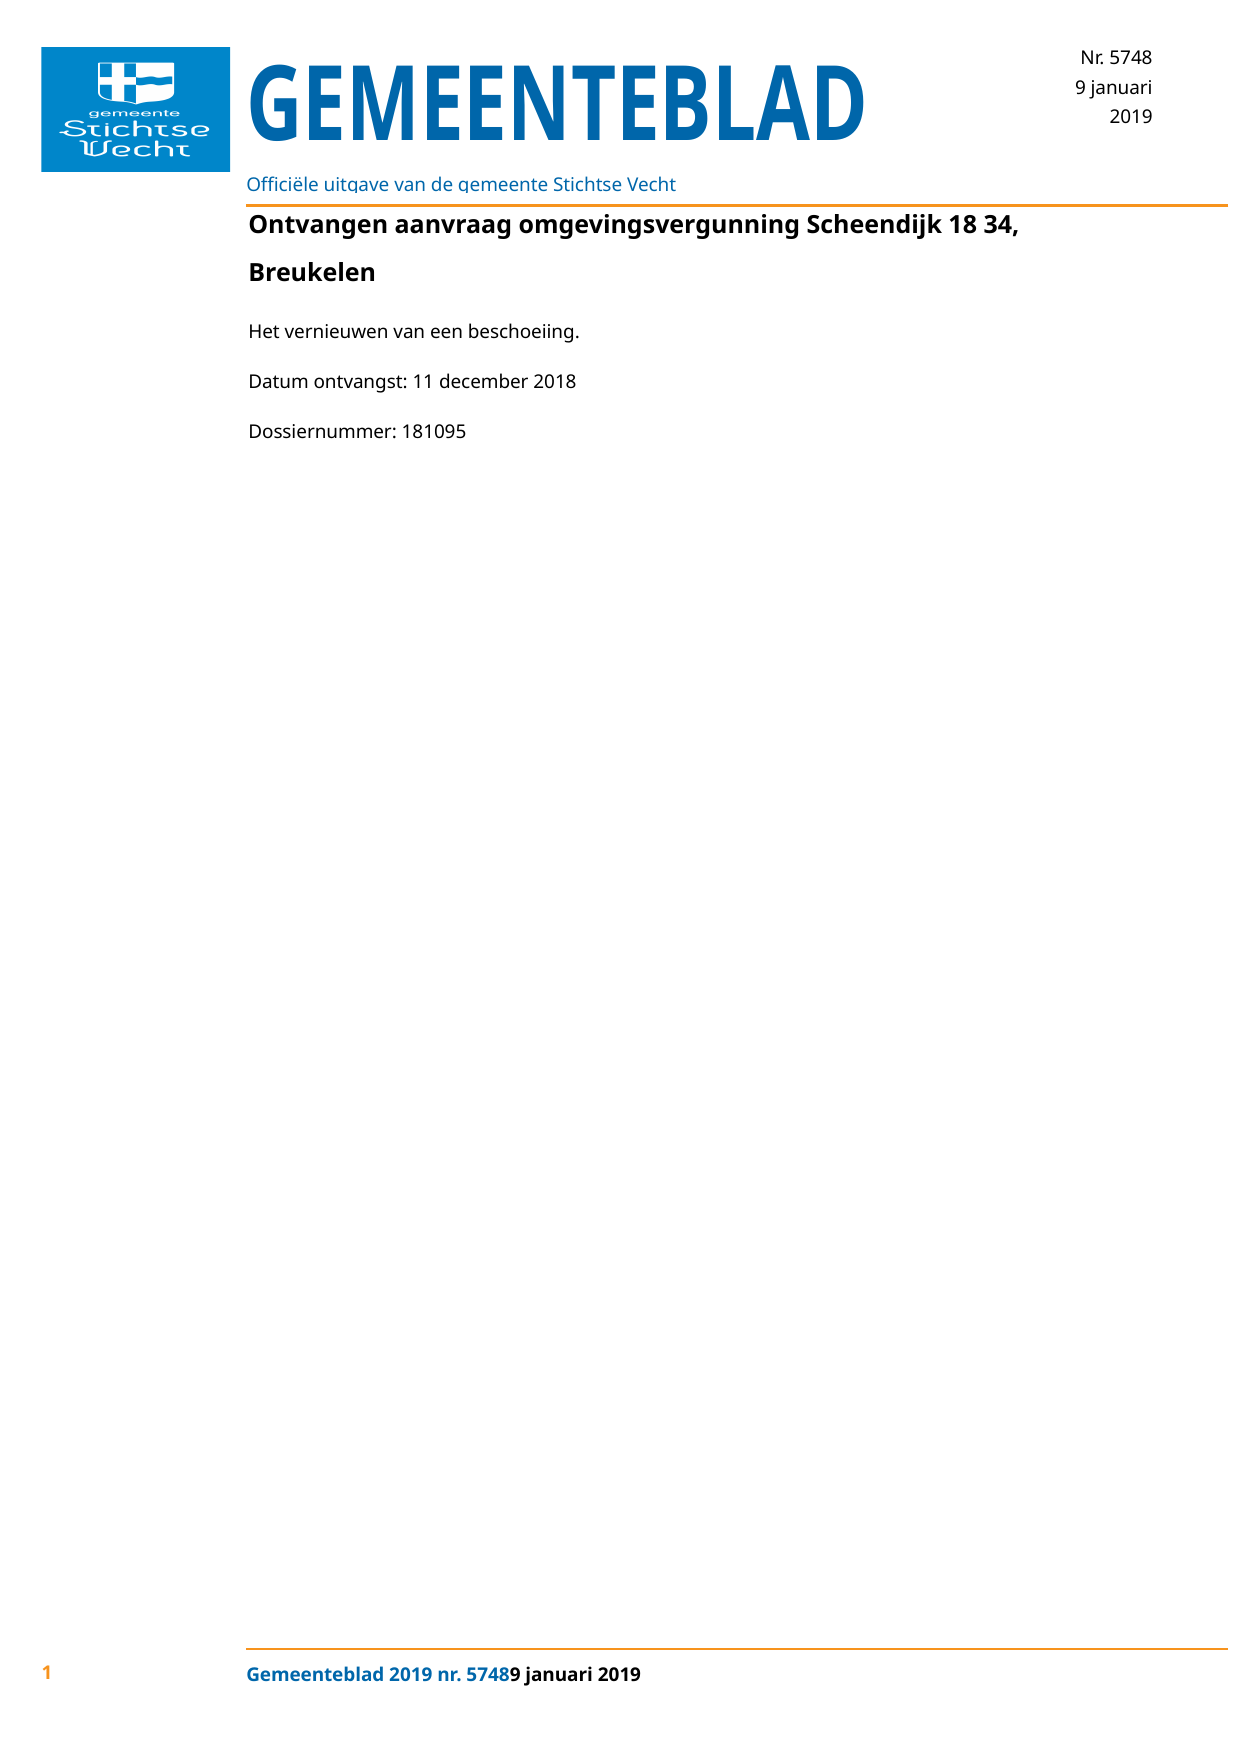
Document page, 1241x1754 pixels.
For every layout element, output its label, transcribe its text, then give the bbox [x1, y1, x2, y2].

picture [99, 63, 135, 101]
text Datum ontvangst: 11 december 2018 [248, 368, 1152, 394]
picture [137, 63, 174, 103]
text Ontvangen aanvraag omgevingsvergunning Scheendijk 18 34, Breukelen [248, 207, 1152, 288]
text Dossiernummer: 181095 [248, 419, 1152, 444]
text Het vernieuwen van een beschoeiing. [248, 318, 1152, 344]
